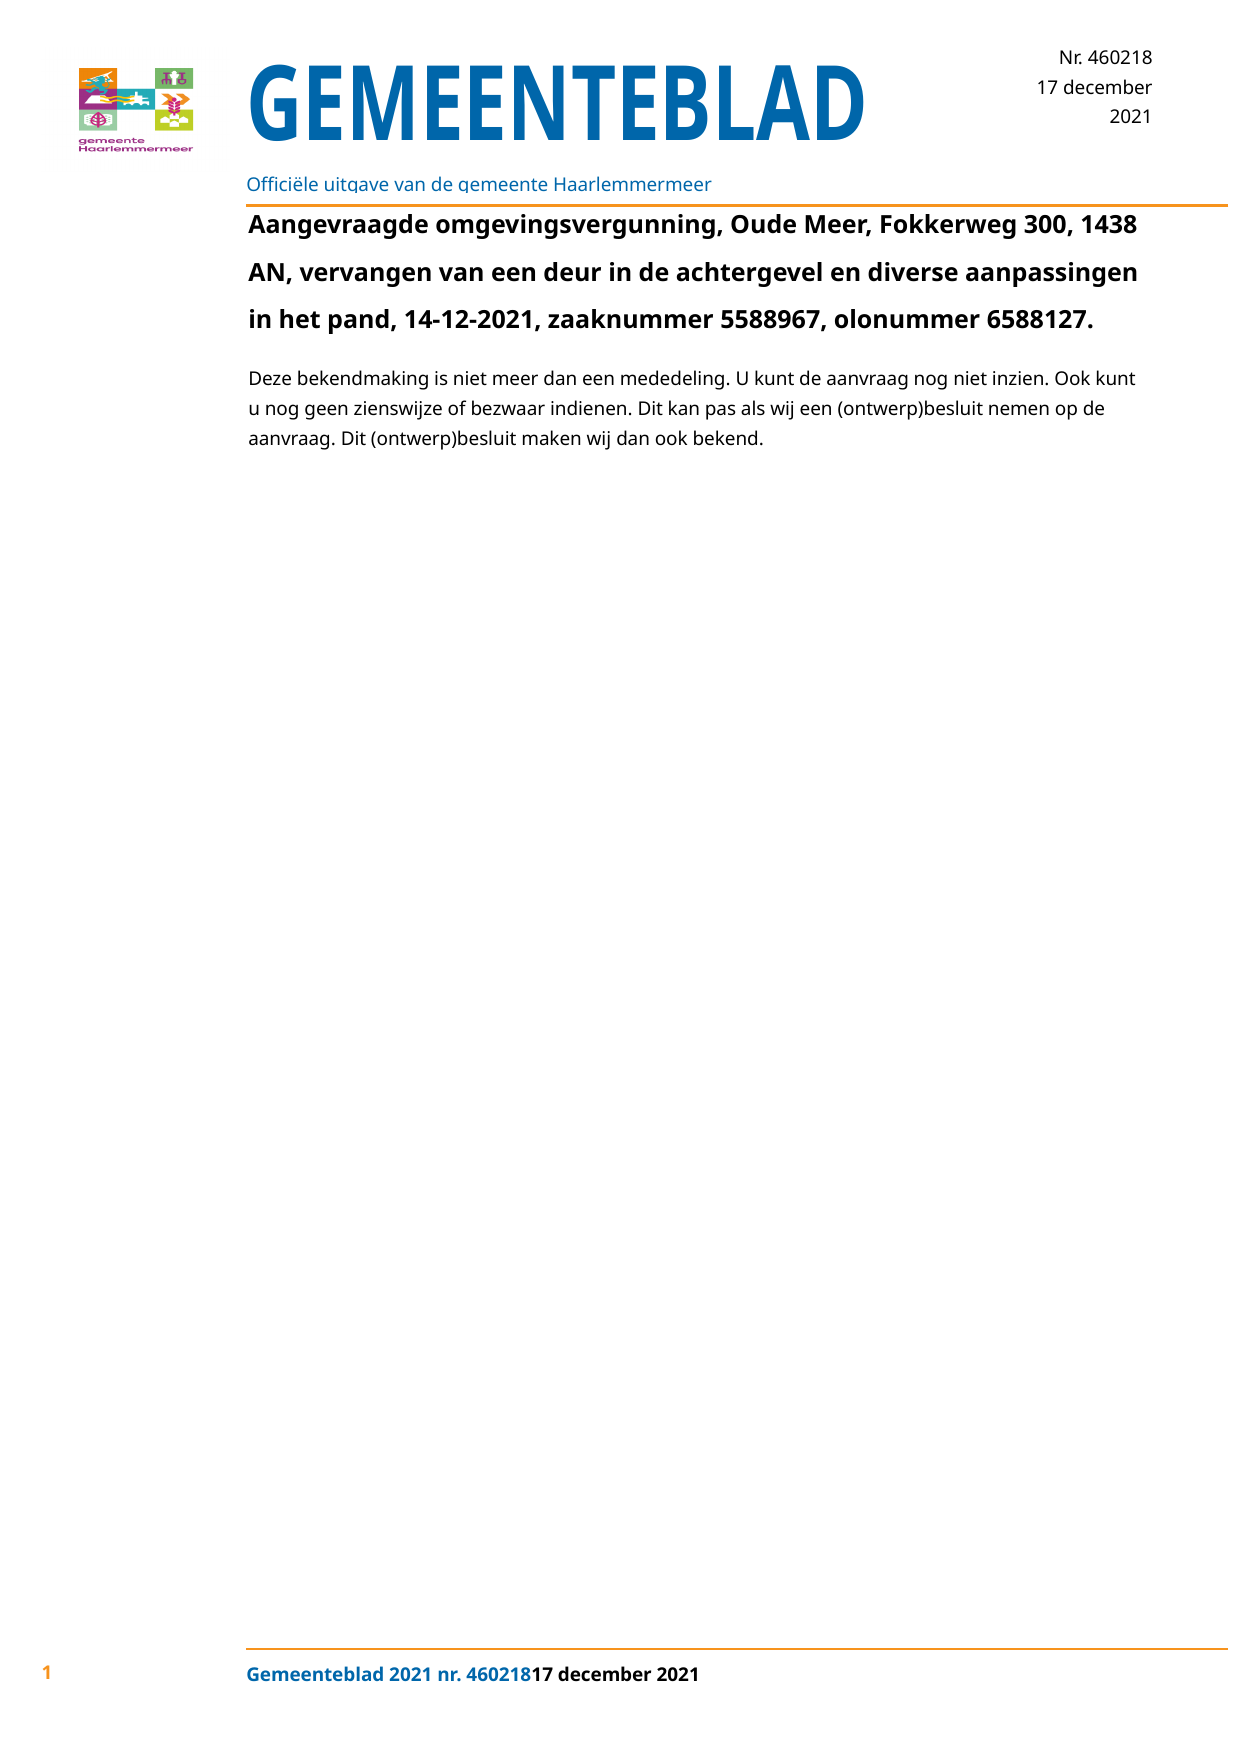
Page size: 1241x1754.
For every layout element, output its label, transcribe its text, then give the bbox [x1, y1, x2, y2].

text Deze bekendmaking is niet meer dan een mededeling. U kunt de aanvraag nog niet inzien. Ook kunt u nog geen zienswijze of bezwaar indienen. Dit kan pas als wij een (ontwerp)besluit nemen op de aanvraag. Dit (ontwerp)besluit maken wij dan ook bekend. [248, 366, 1152, 450]
picture [41, 47, 231, 172]
text Aangevraagde omgevingsvergunning, Oude Meer, Fokkerweg 300, 1438 AN, vervangen van een deur in de achtergevel en diverse aanpassingen in het pand, 14-12-2021, zaaknummer 5588967, olonummer 6588127. [248, 207, 1152, 336]
